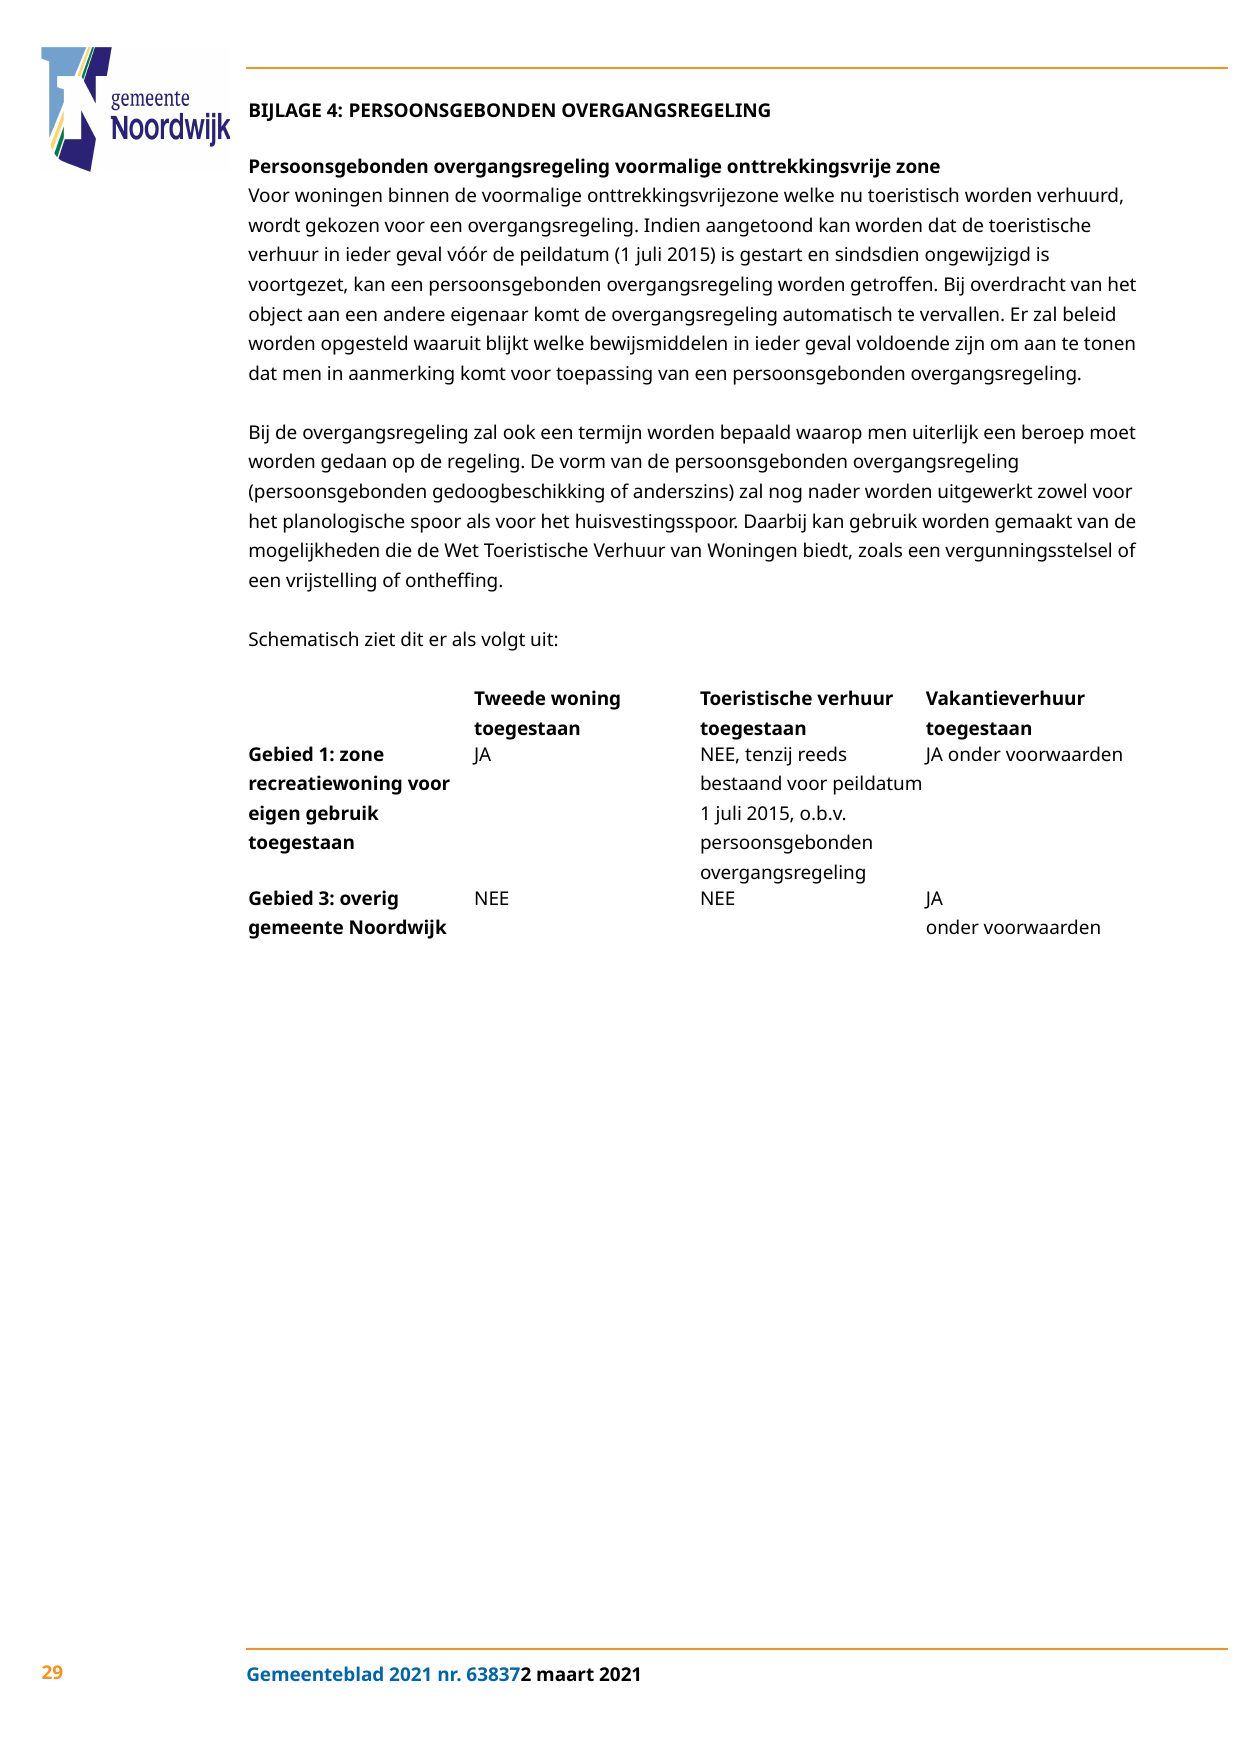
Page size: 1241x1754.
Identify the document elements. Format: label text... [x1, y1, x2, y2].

table_cell NEE [474, 885, 700, 940]
table_header Tweede woning toegestaan [474, 686, 700, 741]
table_cell NEE, tenzij reeds bestaand voor peildatum 1 juli 2015, o.b.v. persoonsgebonden overgangsregeling [700, 741, 926, 885]
table_cell JA onder voorwaarden [926, 741, 1152, 885]
text BIJLAGE 4: PERSOONSGEBONDEN OVERGANGSREGELING [248, 95, 1152, 123]
table_cell NEE [700, 885, 926, 940]
table_header Vakantieverhuur toegestaan [926, 686, 1152, 741]
text Voor woningen binnen de voormalige onttrekkingsvrijezone welke nu toeristisch worden verhuurd, wordt gekozen voor een overgangsregeling. Indien aangetoond kan worden dat de toeristische verhuur in ieder geval vóór de peildatum (1 juli 2015) is gestart en sindsdien ongewijzigd is voortgezet, kan een persoonsgebonden overgangsregeling worden getroffen. Bij overdracht van het object aan een andere eigenaar komt de overgangsregeling automatisch te vervallen. Er zal beleid worden opgesteld waaruit blijkt welke bewijsmiddelen in ieder geval voldoende zijn om aan te tonen dat men in aanmerking komt voor toepassing van een persoonsgebonden overgangsregeling. [248, 182, 1152, 386]
table_cell JA onder voorwaarden [926, 885, 1152, 940]
picture [41, 47, 231, 172]
table_header Toeristische verhuur toegestaan [700, 686, 926, 741]
table_cell JA [474, 741, 700, 885]
text Bij de overgangsregeling zal ook een termijn worden bepaald waarop men uiterlijk een beroep moet worden gedaan op de regeling. De vorm van de persoonsgebonden overgangsregeling (persoonsgebonden gedoogbeschikking of anderszins) zal nog nader worden uitgewerkt zowel voor het planologische spoor als voor het huisvestingsspoor. Daarbij kan gebruik worden gemaakt van de mogelijkheden die de Wet Toeristische Verhuur van Woningen biedt, zoals een vergunningsstelsel of een vrijstelling of ontheffing. [248, 419, 1152, 593]
text Schematisch ziet dit er als volgt uit: [248, 626, 1152, 652]
table_cell Gebied 3: overig gemeente Noordwijk [248, 885, 474, 940]
table_cell Gebied 1: zone recreatiewoning voor eigen gebruik toegestaan [248, 741, 474, 885]
table_header [248, 686, 474, 741]
text Persoonsgebonden overgangsregeling voormalige onttrekkingsvrije zone [248, 153, 1152, 179]
